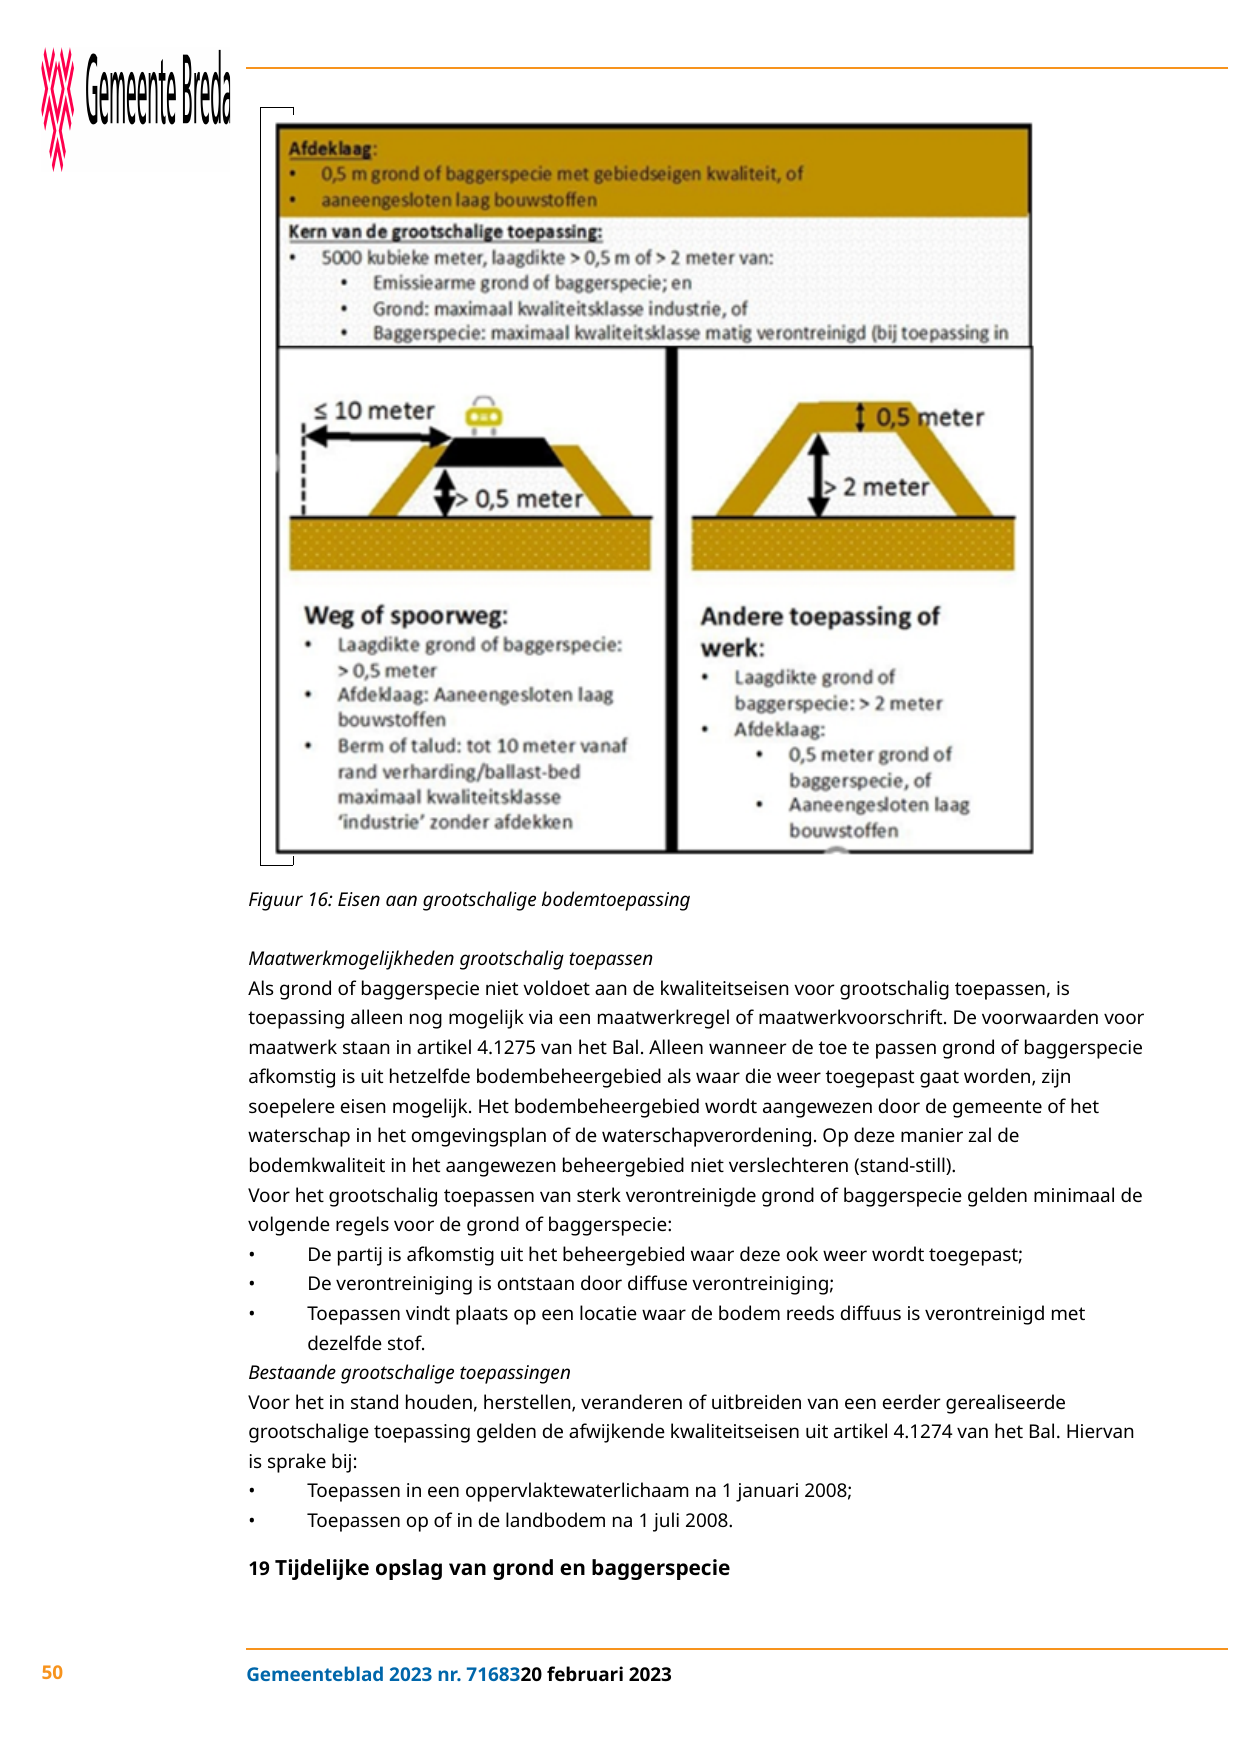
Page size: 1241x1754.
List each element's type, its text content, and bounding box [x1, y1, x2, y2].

text 19 Tijdelijke opslag van grond en baggerspecie [248, 1553, 1152, 1581]
list Toepassen op of in de landbodem na 1 juli 2008. [248, 1507, 1152, 1533]
text Als grond of baggerspecie niet voldoet aan de kwaliteitseisen voor grootschalig toepassen, is toepassing alleen nog mogelijk via een maatwerkregel of maatwerkvoorschrift. De voorwaarden voor maatwerk staan in artikel 4.1275 van het Bal. Alleen wanneer de toe te passen grond of baggerspecie afkomstig is uit hetzelfde bodembeheergebied als waar die weer toegepast gaat worden, zijn soepelere eisen mogelijk. Het bodembeheergebied wordt aangewezen door de gemeente of het waterschap in het omgevingsplan of de waterschapverordening. Op deze manier zal de bodemkwaliteit in het aangewezen beheergebied niet verslechteren (stand-still). [248, 975, 1152, 1178]
list De partij is afkomstig uit het beheergebied waar deze ook weer wordt toegepast; [248, 1241, 1152, 1267]
text Figuur 16: Eisen aan grootschalige bodemtoepassing [248, 886, 1152, 912]
list Toepassen in een oppervlaktewaterlichaam na 1 januari 2008; [248, 1478, 1152, 1503]
text Bestaande grootschalige toepassingen [248, 1359, 1152, 1385]
text Maatwerkmogelijkheden grootschalig toepassen [248, 945, 1152, 971]
text Voor het in stand houden, herstellen, veranderen of uitbreiden van een eerder gerealiseerde grootschalige toepassing gelden de afwijkende kwaliteitseisen uit artikel 4.1274 van het Bal. Hiervan is sprake bij: [248, 1389, 1152, 1474]
picture [268, 115, 1037, 856]
text Voor het grootschalig toepassen van sterk verontreinigde grond of baggerspecie gelden minimaal de volgende regels voor de grond of baggerspecie: [248, 1182, 1152, 1237]
list Toepassen vindt plaats op een locatie waar de bodem reeds diffuus is verontreinigd met dezelfde stof. [248, 1300, 1152, 1355]
picture [41, 47, 231, 172]
list De verontreiniging is ontstaan door diffuse verontreiniging; [248, 1271, 1152, 1296]
